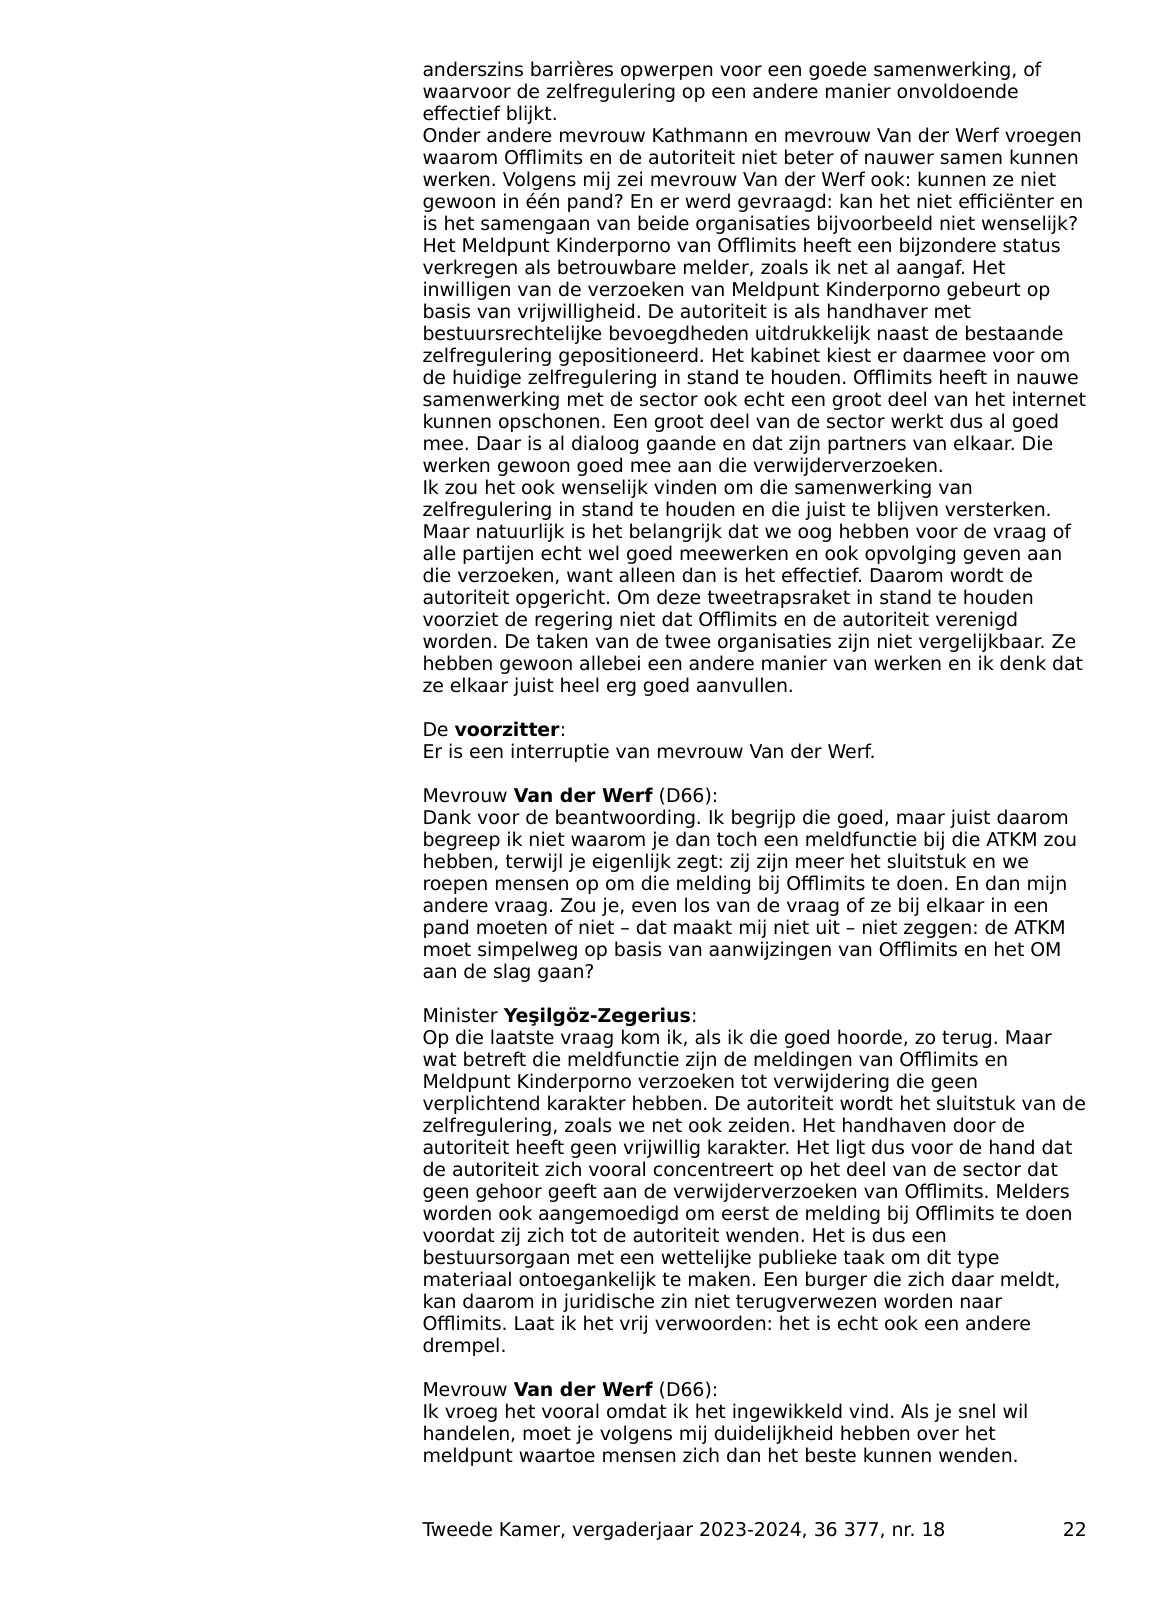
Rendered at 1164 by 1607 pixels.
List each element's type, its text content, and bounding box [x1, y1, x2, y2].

text Minister Yeşilgöz-Zegerius: [422, 1005, 1087, 1027]
text De voorzitter: [422, 719, 1087, 741]
text Er is een interruptie van mevrouw Van der Werf. [422, 741, 1087, 763]
text Ik vroeg het vooral omdat ik het ingewikkeld vind. Als je snel wil handelen, moet je volgens mij duidelijkheid hebben over het meldpunt waartoe mensen zich dan het beste kunnen wenden. [422, 1401, 1087, 1467]
text Op die laatste vraag kom ik, als ik die goed hoorde, zo terug. Maar wat betreft die meldfunctie zijn de meldingen van Offlimits en Meldpunt Kinderporno verzoeken tot verwijdering die geen verplichtend karakter hebben. De autoriteit wordt het sluitstuk van de zelfregulering, zoals we net ook zeiden. Het handhaven door de autoriteit heeft geen vrijwillig karakter. Het ligt dus voor de hand dat de autoriteit zich vooral concentreert op het deel van de sector dat geen gehoor geeft aan de verwijderverzoeken van Offlimits. Melders worden ook aangemoedigd om eerst de melding bij Offlimits te doen voordat zij zich tot de autoriteit wenden. Het is dus een bestuursorgaan met een wettelijke publieke taak om dit type materiaal ontoegankelijk te maken. Een burger die zich daar meldt, kan daarom in juridische zin niet terugverwezen worden naar Offlimits. Laat ik het vrij verwoorden: het is echt ook een andere drempel. [422, 1027, 1087, 1356]
text Onder andere mevrouw Kathmann en mevrouw Van der Werf vroegen waarom Offlimits en de autoriteit niet beter of nauwer samen kunnen werken. Volgens mij zei mevrouw Van der Werf ook: kunnen ze niet gewoon in één pand? En er werd gevraagd: kan het niet efficiënter en is het samengaan van beide organisaties bijvoorbeeld niet wenselijk? Het Meldpunt Kinderporno van Offlimits heeft een bijzondere status verkregen als betrouwbare melder, zoals ik net al aangaf. Het inwilligen van de verzoeken van Meldpunt Kinderporno gebeurt op basis van vrijwilligheid. De autoriteit is als handhaver met bestuursrechtelijke bevoegdheden uitdrukkelijk naast de bestaande zelfregulering gepositioneerd. Het kabinet kiest er daarmee voor om de huidige zelfregulering in stand te houden. Offlimits heeft in nauwe samenwerking met de sector ook echt een groot deel van het internet kunnen opschonen. Een groot deel van de sector werkt dus al goed mee. Daar is al dialoog gaande en dat zijn partners van elkaar. Die werken gewoon goed mee aan die verwijderverzoeken. [422, 125, 1087, 477]
text Ik zou het ook wenselijk vinden om die samenwerking van zelfregulering in stand te houden en die juist te blijven versterken. Maar natuurlijk is het belangrijk dat we oog hebben voor de vraag of alle partijen echt wel goed meewerken en ook opvolging geven aan die verzoeken, want alleen dan is het effectief. Daarom wordt de autoriteit opgericht. Om deze tweetrapsraket in stand te houden voorziet de regering niet dat Offlimits en de autoriteit verenigd worden. De taken van de twee organisaties zijn niet vergelijkbaar. Ze hebben gewoon allebei een andere manier van werken en ik denk dat ze elkaar juist heel erg goed aanvullen. [422, 477, 1087, 696]
text Mevrouw Van der Werf (D66): [422, 1379, 1087, 1401]
text anderszins barrières opwerpen voor een goede samenwerking, of waarvoor de zelfregulering op een andere manier onvoldoende effectief blijkt. [422, 59, 1087, 125]
text Mevrouw Van der Werf (D66): [422, 785, 1087, 807]
text Dank voor de beantwoording. Ik begrijp die goed, maar juist daarom begreep ik niet waarom je dan toch een meldfunctie bij die ATKM zou hebben, terwijl je eigenlijk zegt: zij zijn meer het sluitstuk en we roepen mensen op om die melding bij Offlimits te doen. En dan mijn andere vraag. Zou je, even los van de vraag of ze bij elkaar in een pand moeten of niet – dat maakt mij niet uit – niet zeggen: de ATKM moet simpelweg op basis van aanwijzingen van Offlimits en het OM aan de slag gaan? [422, 807, 1087, 983]
